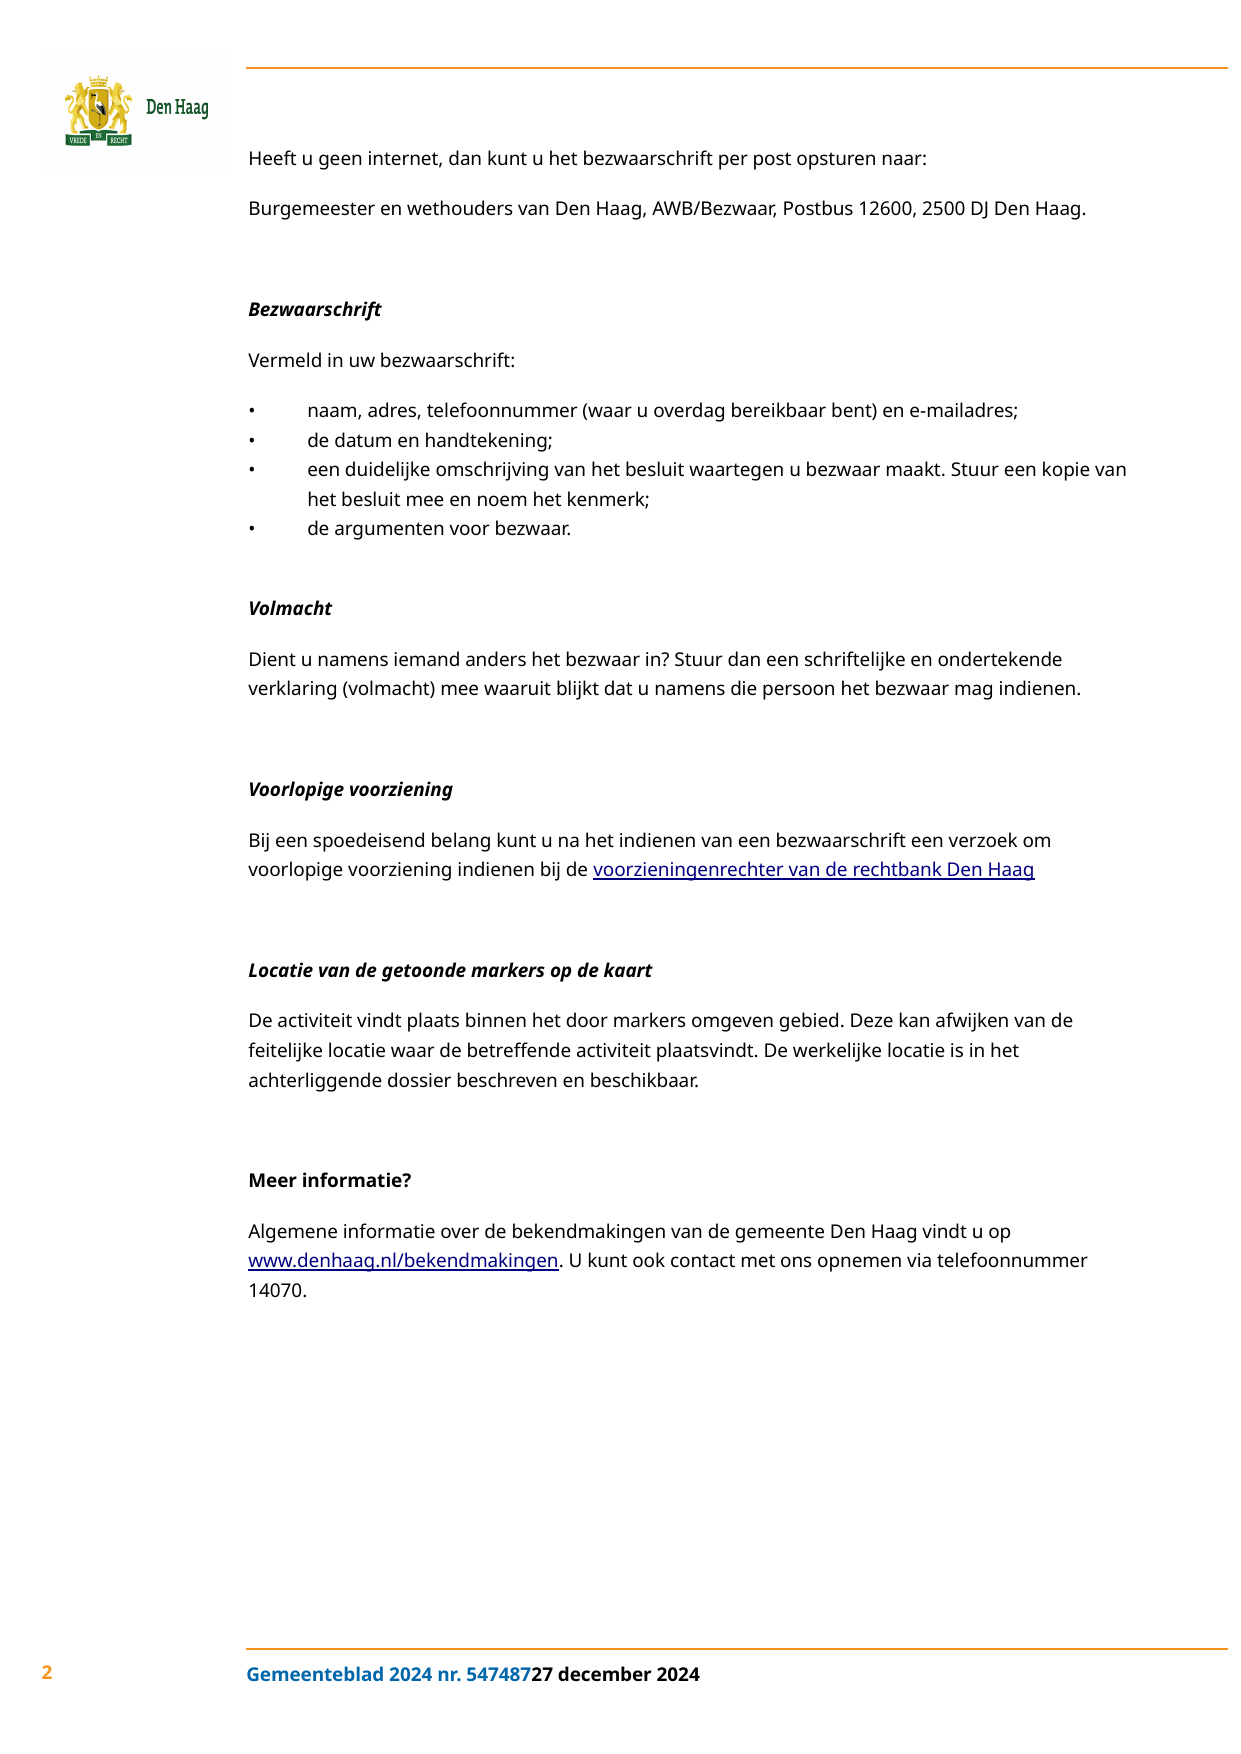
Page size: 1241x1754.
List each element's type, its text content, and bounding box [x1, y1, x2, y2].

text Vermeld in uw bezwaarschrift: [248, 347, 1152, 373]
text Bij een spoedeisend belang kunt u na het indienen van een bezwaarschrift een verzoek om voorlopige voorziening indienen bij de voorzieningenrechter van de rechtbank Den Haag [248, 827, 1152, 882]
text Bezwaarschrift [248, 296, 1152, 322]
text Meer informatie? [248, 1168, 1152, 1193]
text Volmacht [248, 596, 1152, 621]
list de argumenten voor bezwaar. [248, 516, 1152, 541]
text Heeft u geen internet, dan kunt u het bezwaarschrift per post opsturen naar: [248, 145, 1152, 171]
list naam, adres, telefoonnummer (waar u overdag bereikbaar bent) en e-mailadres; [248, 397, 1152, 423]
text Locatie van de getoonde markers op de kaart [248, 957, 1152, 983]
picture [41, 47, 231, 172]
text Algemene informatie over de bekendmakingen van de gemeente Den Haag vindt u op www.denhaag.nl/bekendmakingen. U kunt ook contact met ons opnemen via telefoonnummer 14070. [248, 1218, 1152, 1303]
text Voorlopige voorziening [248, 776, 1152, 802]
text Dient u namens iemand anders het bezwaar in? Stuur dan een schriftelijke en ondertekende verklaring (volmacht) mee waaruit blijkt dat u namens die persoon het bezwaar mag indienen. [248, 646, 1152, 701]
list de datum en handtekening; [248, 427, 1152, 453]
text De activiteit vindt plaats binnen het door markers omgeven gebied. Deze kan afwijken van de feitelijke locatie waar de betreffende activiteit plaatsvindt. De werkelijke locatie is in het achterliggende dossier beschreven en beschikbaar. [248, 1008, 1152, 1093]
list een duidelijke omschrijving van het besluit waartegen u bezwaar maakt. Stuur een kopie van het besluit mee en noem het kenmerk; [248, 456, 1152, 512]
text Burgemeester en wethouders van Den Haag, AWB/Bezwaar, Postbus 12600, 2500 DJ Den Haag. [248, 196, 1152, 221]
